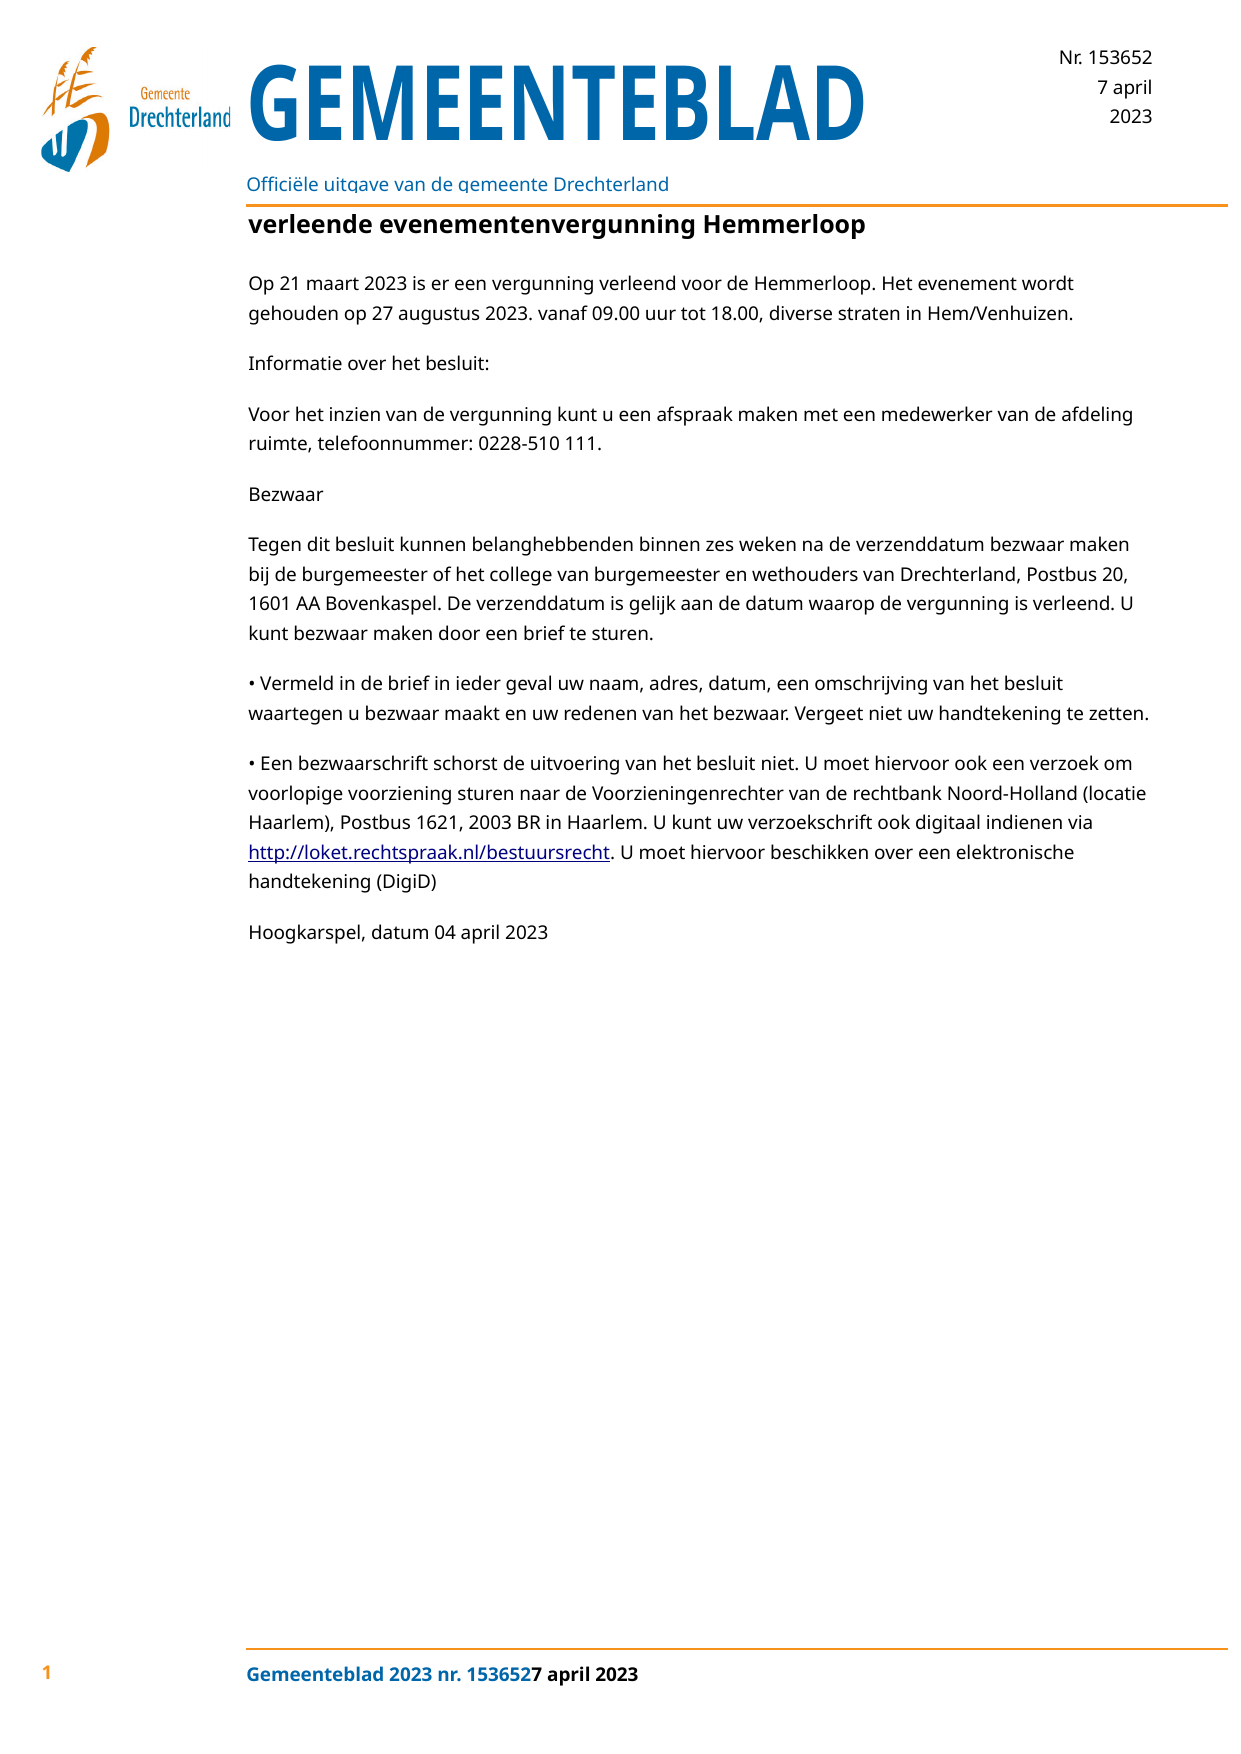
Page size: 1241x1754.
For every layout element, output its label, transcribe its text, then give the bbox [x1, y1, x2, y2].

picture [226, 115, 231, 124]
picture [41, 47, 231, 172]
text Informatie over het besluit: [248, 350, 1152, 376]
text Op 21 maart 2023 is er een vergunning verleend voor de Hemmerloop. Het evenement wordt gehouden op 27 augustus 2023. vanaf 09.00 uur tot 18.00, diverse straten in Hem/Venhuizen. [248, 270, 1152, 326]
text • Een bezwaarschrift schorst de uitvoering van het besluit niet. U moet hiervoor ook een verzoek om voorlopige voorziening sturen naar de Voorzieningenrechter van de rechtbank Noord-Holland (locatie Haarlem), Postbus 1621, 2003 BR in Haarlem. U kunt uw verzoekschrift ook digitaal indienen via http://loket.rechtspraak.nl/bestuursrecht. U moet hiervoor beschikken over een elektronische handtekening (DigiD) [248, 750, 1152, 894]
text verleende evenementenvergunning Hemmerloop [248, 207, 1152, 241]
text Bezwaar [248, 481, 1152, 506]
text Hoogkarspel, datum 04 april 2023 [248, 919, 1152, 945]
text • Vermeld in de brief in ieder geval uw naam, adres, datum, een omschrijving van het besluit waartegen u bezwaar maakt en uw redenen van het bezwaar. Vergeet niet uw handtekening te zetten. [248, 670, 1152, 726]
picture [41, 158, 64, 172]
text Voor het inzien van de vergunning kunt u een afspraak maken met een medewerker van de afdeling ruimte, telefoonnummer: 0228-510 111. [248, 401, 1152, 456]
text Tegen dit besluit kunnen belanghebbenden binnen zes weken na de verzenddatum bezwaar maken bij de burgemeester of het college van burgemeester en wethouders van Drechterland, Postbus 20, 1601 AA Bovenkaspel. De verzenddatum is gelijk aan de datum waarop de vergunning is verleend. U kunt bezwaar maken door een brief te sturen. [248, 531, 1152, 646]
